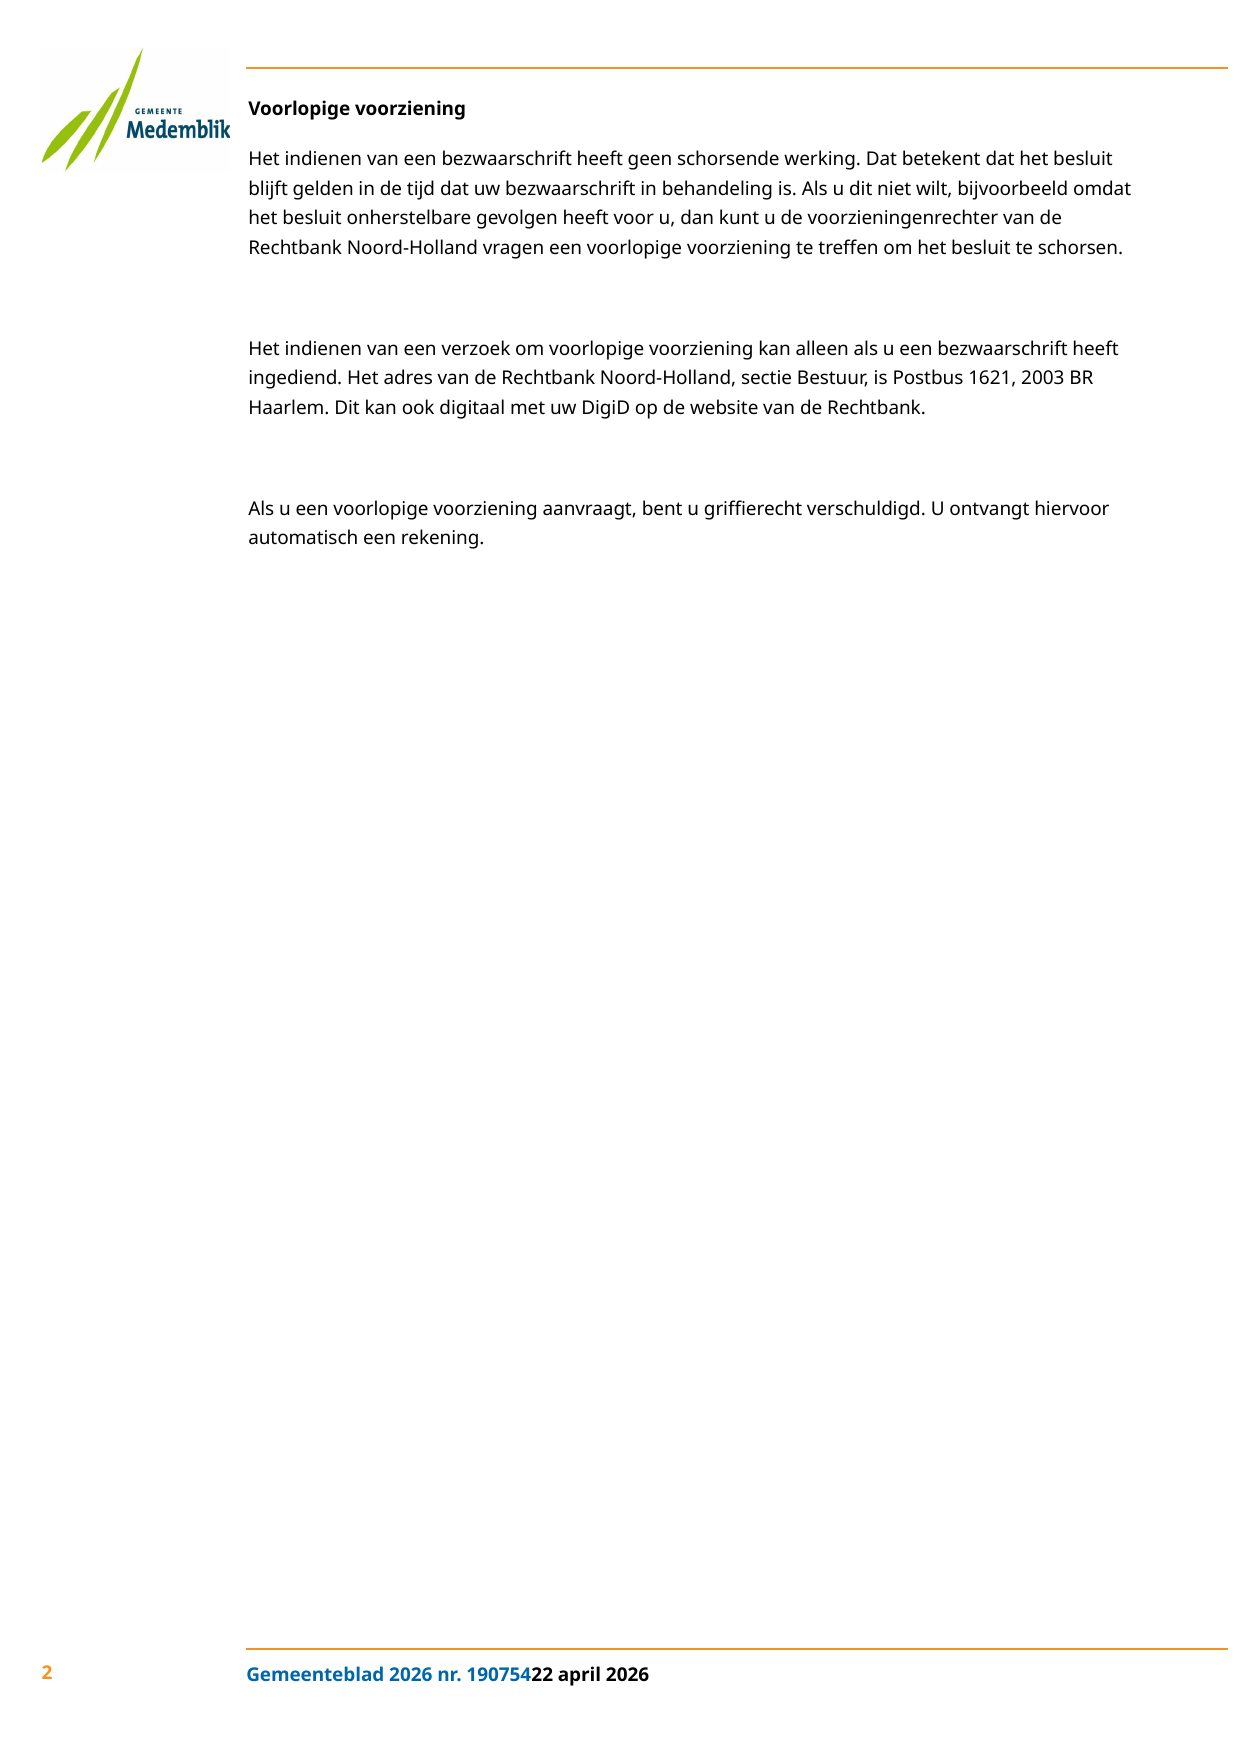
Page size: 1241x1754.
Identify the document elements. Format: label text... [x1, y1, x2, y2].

text Voorlopige voorziening [248, 95, 1152, 121]
text Het indienen van een bezwaarschrift heeft geen schorsende werking. Dat betekent dat het besluit blijft gelden in de tijd dat uw bezwaarschrift in behandeling is. Als u dit niet wilt, bijvoorbeeld omdat het besluit onherstelbare gevolgen heeft voor u, dan kunt u de voorzieningenrechter van de Rechtbank Noord-Holland vragen een voorlopige voorziening te treffen om het besluit te schorsen. [248, 145, 1152, 260]
picture [41, 47, 231, 172]
text Als u een voorlopige voorziening aanvraagt, bent u griffierecht verschuldigd. U ontvangt hiervoor automatisch een rekening. [248, 495, 1152, 550]
text Het indienen van een verzoek om voorlopige voorziening kan alleen als u een bezwaarschrift heeft ingediend. Het adres van de Rechtbank Noord-Holland, sectie Bestuur, is Postbus 1621, 2003 BR Haarlem. Dit kan ook digitaal met uw DigiD op de website van de Rechtbank. [248, 335, 1152, 420]
